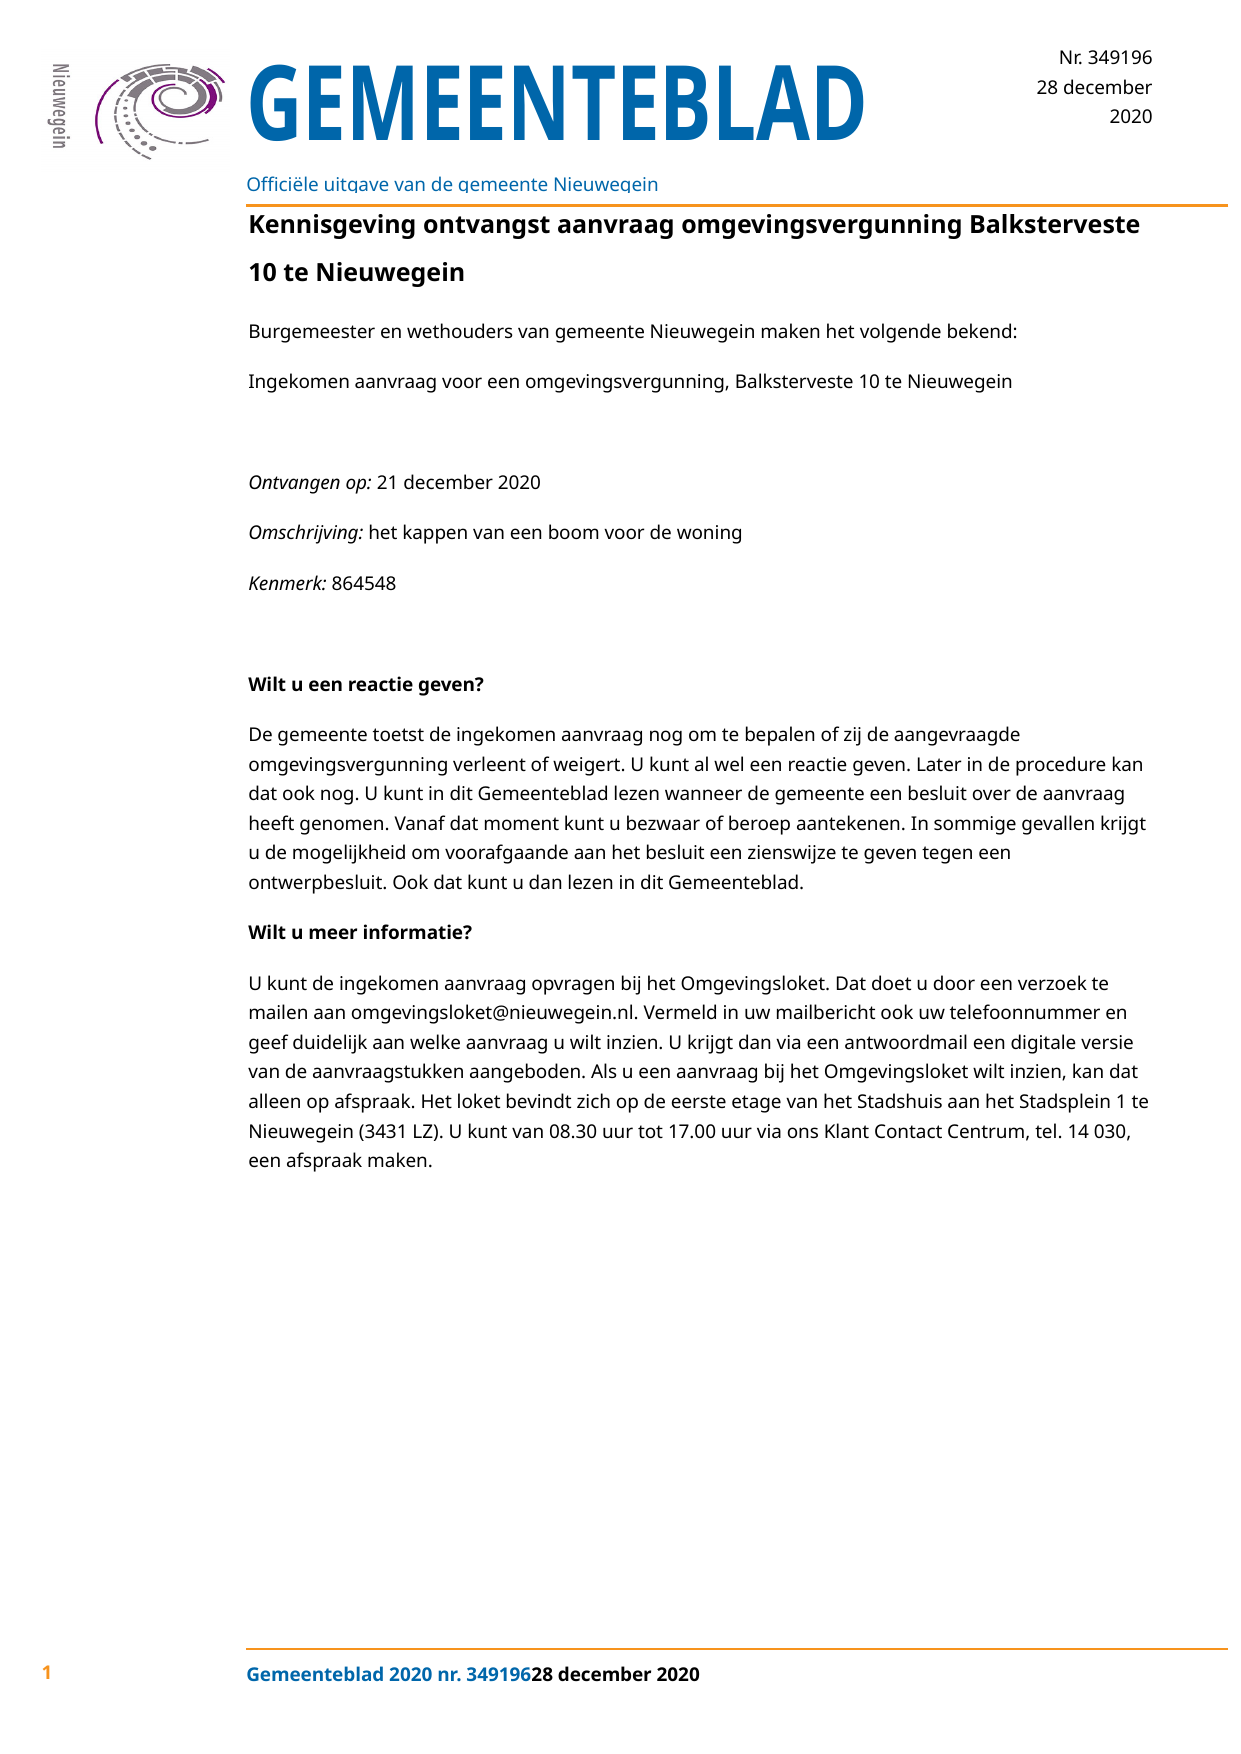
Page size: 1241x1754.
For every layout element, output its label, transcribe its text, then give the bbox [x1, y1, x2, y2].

text Kenmerk: 864548 [248, 570, 1152, 596]
text U kunt de ingekomen aanvraag opvragen bij het Omgevingsloket. Dat doet u door een verzoek te mailen aan omgevingsloket@nieuwegein.nl. Vermeld in uw mailbericht ook uw telefoonnummer en geef duidelijk aan welke aanvraag u wilt inzien. U krijgt dan via een antwoordmail een digitale versie van de aanvraagstukken aangeboden. Als u een aanvraag bij het Omgevingsloket wilt inzien, kan dat alleen op afspraak. Het loket bevindt zich op de eerste etage van het Stadshuis aan het Stadsplein 1 te Nieuwegein (3431 LZ). U kunt van 08.30 uur tot 17.00 uur via ons Klant Contact Centrum, tel. 14 030, een afspraak maken. [248, 970, 1152, 1173]
text Omschrijving: het kappen van een boom voor de woning [248, 519, 1152, 545]
text De gemeente toetst de ingekomen aanvraag nog om te bepalen of zij de aangevraagde omgevingsvergunning verleent of weigert. U kunt al wel een reactie geven. Later in de procedure kan dat ook nog. U kunt in dit Gemeenteblad lezen wanneer de gemeente een besluit over de aanvraag heeft genomen. Vanaf dat moment kunt u bezwaar of beroep aantekenen. In sommige gevallen krijgt u de mogelijkheid om voorafgaande aan het besluit een zienswijze te geven tegen een ontwerpbesluit. Ook dat kunt u dan lezen in dit Gemeenteblad. [248, 721, 1152, 895]
text Wilt u meer informatie? [248, 919, 1152, 945]
picture [41, 47, 231, 172]
text Kennisgeving ontvangst aanvraag omgevingsvergunning Balksterveste 10 te Nieuwegein [248, 207, 1152, 288]
text Wilt u een reactie geven? [248, 671, 1152, 697]
text Burgemeester en wethouders van gemeente Nieuwegein maken het volgende bekend: [248, 318, 1152, 344]
text Ontvangen op: 21 december 2020 [248, 469, 1152, 495]
text Ingekomen aanvraag voor een omgevingsvergunning, Balksterveste 10 te Nieuwegein [248, 368, 1152, 394]
